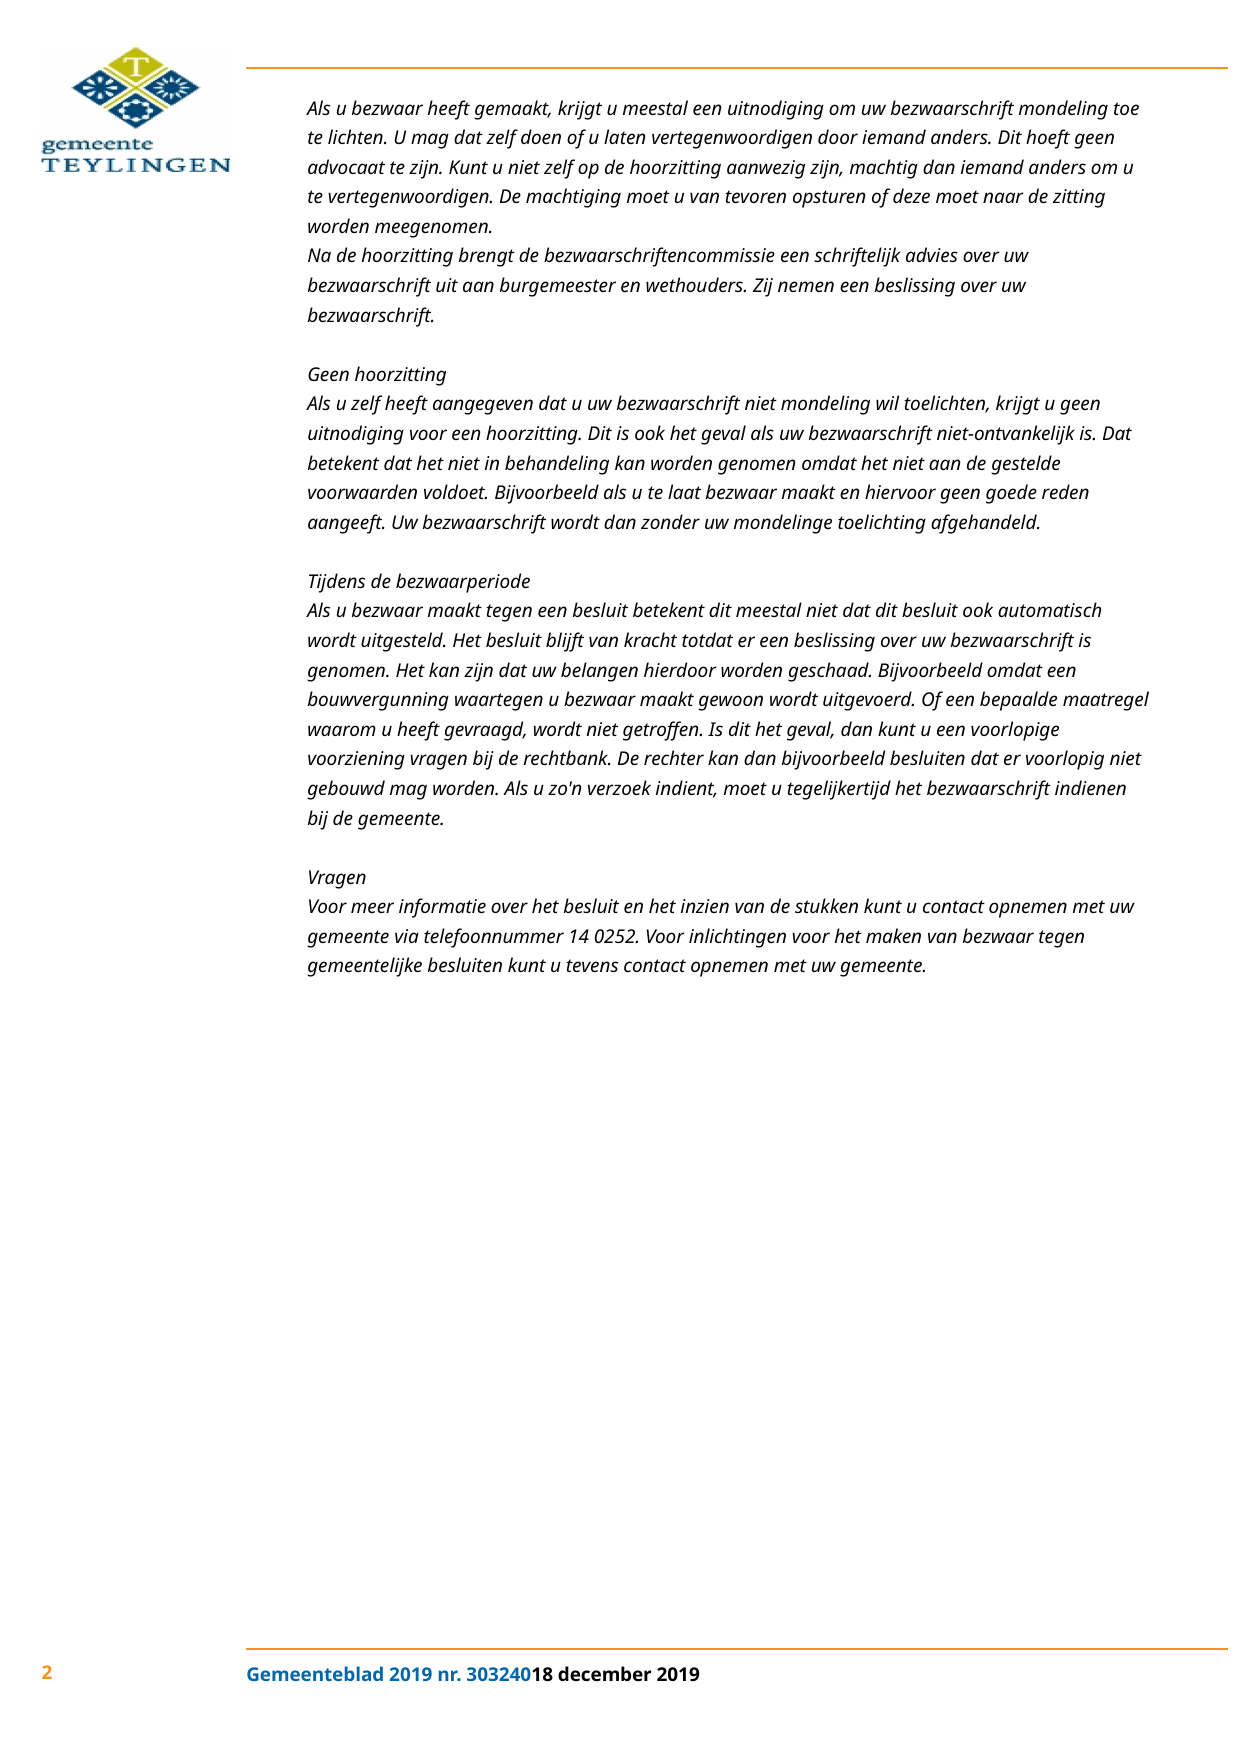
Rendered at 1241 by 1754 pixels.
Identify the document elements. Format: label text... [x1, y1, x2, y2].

list Voor meer informatie over het besluit en het inzien van de stukken kunt u contact opnemen met uw gemeente via telefoonnummer 14 0252. Voor inlichtingen voor het maken van bezwaar tegen gemeentelijke besluiten kunt u tevens contact opnemen met uw gemeente. [248, 893, 1152, 978]
list Vragen [248, 864, 1152, 890]
list Tijdens de bezwaarperiode [248, 568, 1152, 594]
list Na de hoorzitting brengt de bezwaarschriftencommissie een schriftelijk advies over uw bezwaarschrift uit aan burgemeester en wethouders. Zij nemen een beslissing over uw bezwaarschrift. [248, 243, 1152, 328]
list Als u bezwaar heeft gemaakt, krijgt u meestal een uitnodiging om uw bezwaarschrift mondeling toe te lichten. U mag dat zelf doen of u laten vertegenwoordigen door iemand anders. Dit hoeft geen advocaat te zijn. Kunt u niet zelf op de hoorzitting aanwezig zijn, machtig dan iemand anders om u te vertegenwoordigen. De machtiging moet u van tevoren opsturen of deze moet naar de zitting worden meegenomen. [248, 95, 1152, 239]
list Als u bezwaar maakt tegen een besluit betekent dit meestal niet dat dit besluit ook automatisch wordt uitgesteld. Het besluit blijft van kracht totdat er een beslissing over uw bezwaarschrift is genomen. Het kan zijn dat uw belangen hierdoor worden geschaad. Bijvoorbeeld omdat een bouwvergunning waartegen u bezwaar maakt gewoon wordt uitgevoerd. Of een bepaalde maatregel waarom u heeft gevraagd, wordt niet getroffen. Is dit het geval, dan kunt u een voorlopige voorziening vragen bij de rechtbank. De rechter kan dan bijvoorbeeld besluiten dat er voorlopig niet gebouwd mag worden. Als u zo'n verzoek indient, moet u tegelijkertijd het bezwaarschrift indienen bij de gemeente. [248, 598, 1152, 831]
picture [41, 47, 231, 172]
list Als u zelf heeft aangegeven dat u uw bezwaarschrift niet mondeling wil toelichten, krijgt u geen uitnodiging voor een hoorzitting. Dit is ook het geval als uw bezwaarschrift niet-ontvankelijk is. Dat betekent dat het niet in behandeling kan worden genomen omdat het niet aan de gestelde voorwaarden voldoet. Bijvoorbeeld als u te laat bezwaar maakt en hiervoor geen goede reden aangeeft. Uw bezwaarschrift wordt dan zonder uw mondelinge toelichting afgehandeld. [248, 391, 1152, 535]
list Geen hoorzitting [248, 361, 1152, 387]
